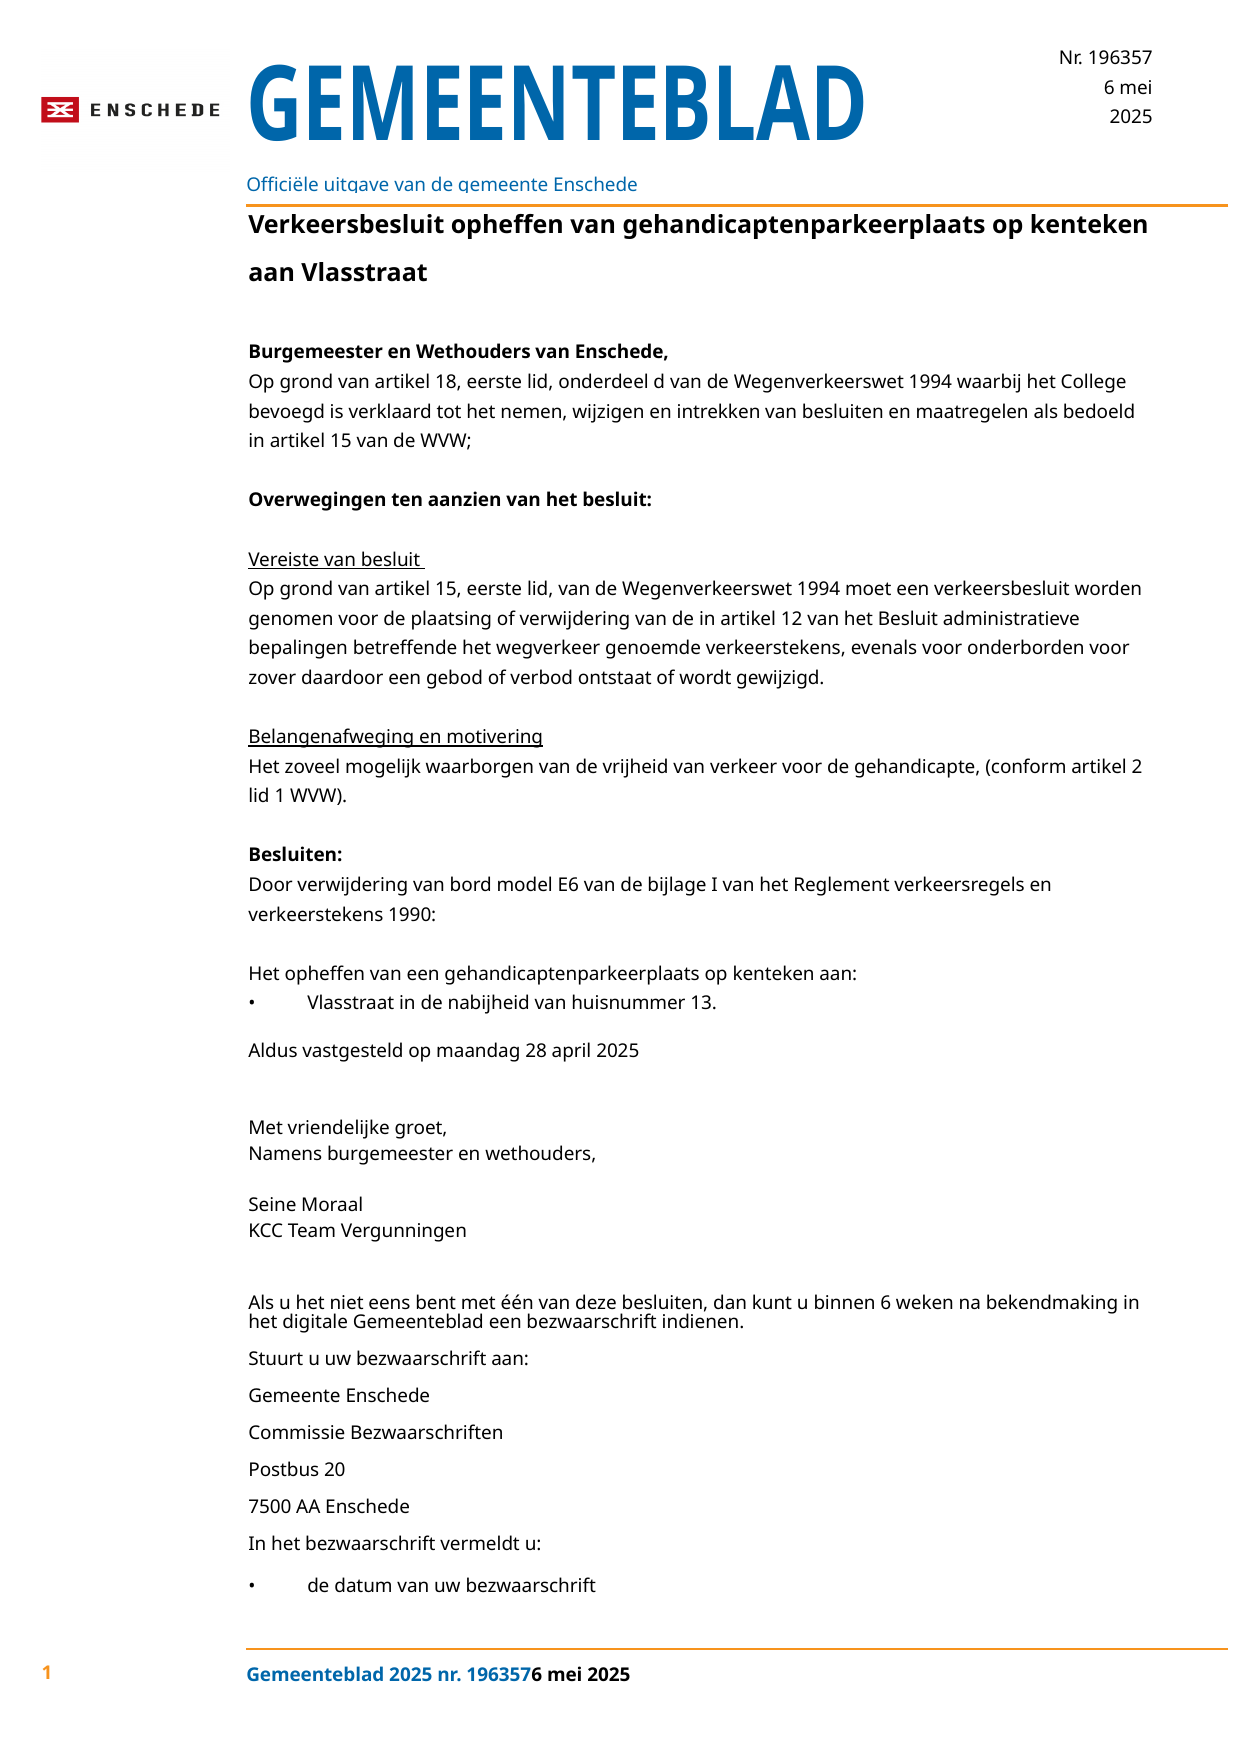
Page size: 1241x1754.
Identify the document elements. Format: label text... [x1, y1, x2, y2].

picture [41, 47, 231, 172]
text Namens burgemeester en wethouders, [248, 1140, 1152, 1166]
text KCC Team Vergunningen [248, 1217, 1152, 1243]
text Op grond van artikel 15, eerste lid, van de Wegenverkeerswet 1994 moet een verkeersbesluit worden genomen voor de plaatsing of verwijdering van de in artikel 12 van het Besluit administratieve bepalingen betreffende het wegverkeer genoemde verkeerstekens, evenals voor onderborden voor zover daardoor een gebod of verbod ontstaat of wordt gewijzigd. [248, 575, 1152, 690]
text In het bezwaarschrift vermeldt u: [248, 1535, 1152, 1554]
text Besluiten: [248, 842, 1152, 867]
list de datum van uw bezwaarschrift [248, 1572, 1152, 1598]
text Op grond van artikel 18, eerste lid, onderdeel d van de Wegenverkeerswet 1994 waarbij het College bevoegd is verklaard tot het nemen, wijzigen en intrekken van besluiten en maatregelen als bedoeld in artikel 15 van de WVW; [248, 368, 1152, 453]
text Gemeente Enschede [248, 1387, 1152, 1406]
text Met vriendelijke groet, [248, 1114, 1152, 1140]
text 7500 AA Enschede [248, 1498, 1152, 1517]
list Vlasstraat in de nabijheid van huisnummer 13. [248, 989, 1152, 1015]
text Door verwijdering van bord model E6 van de bijlage I van het Reglement verkeersregels en verkeerstekens 1990: [248, 871, 1152, 926]
text Het opheffen van een gehandicaptenparkeerplaats op kenteken aan: [248, 960, 1152, 986]
text Als u het niet eens bent met één van deze besluiten, dan kunt u binnen 6 weken na bekendmaking in het digitale Gemeenteblad een bezwaarschrift indienen. [248, 1294, 1152, 1332]
text Stuurt u uw bezwaarschrift aan: [248, 1350, 1152, 1369]
text Vereiste van besluit [248, 546, 1152, 571]
text Overwegingen ten aanzien van het besluit: [248, 487, 1152, 512]
text Het zoveel mogelijk waarborgen van de vrijheid van verkeer voor de gehandicapte, (conform artikel 2 lid 1 WVW). [248, 753, 1152, 808]
text Commissie Bezwaarschriften [248, 1424, 1152, 1443]
text Belangenafweging en motivering [248, 723, 1152, 749]
text Verkeersbesluit opheffen van gehandicaptenparkeerplaats op kenteken aan Vlasstraat [248, 207, 1152, 288]
text Aldus vastgesteld op maandag 28 april 2025 [248, 1037, 1152, 1063]
text Postbus 20 [248, 1461, 1152, 1480]
text Burgemeester en Wethouders van Enschede, [248, 339, 1152, 364]
text Seine Moraal [248, 1192, 1152, 1217]
